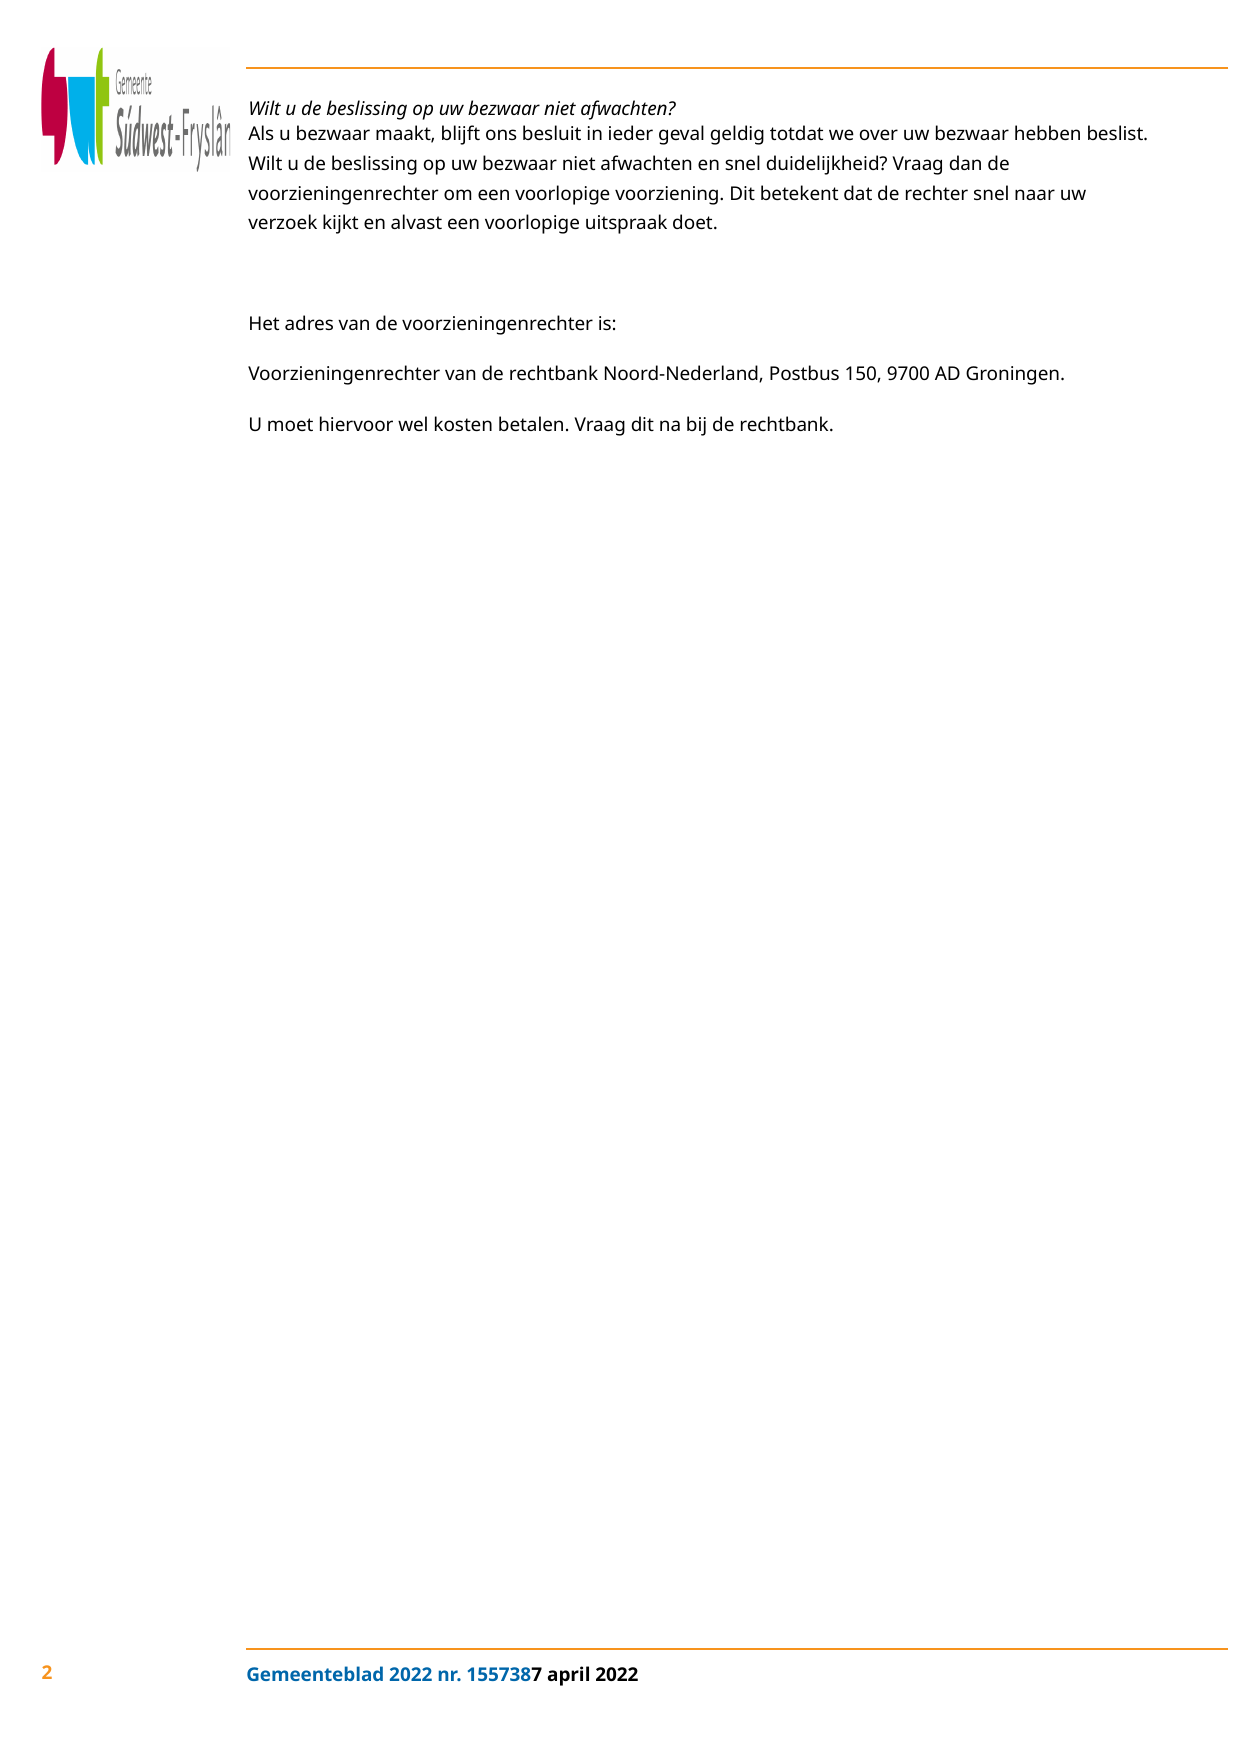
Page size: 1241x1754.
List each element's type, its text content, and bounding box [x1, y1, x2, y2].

text Het adres van de voorzieningenrechter is: [248, 310, 1152, 336]
text Voorzieningenrechter van de rechtbank Noord-Nederland, Postbus 150, 9700 AD Groningen. [248, 361, 1152, 386]
picture [41, 47, 231, 172]
text Wilt u de beslissing op uw bezwaar niet afwachten? [248, 95, 1152, 121]
text U moet hiervoor wel kosten betalen. Vraag dit na bij de rechtbank. [248, 411, 1152, 437]
text Als u bezwaar maakt, blijft ons besluit in ieder geval geldig totdat we over uw bezwaar hebben beslist. Wilt u de beslissing op uw bezwaar niet afwachten en snel duidelijkheid? Vraag dan de voorzieningenrechter om een voorlopige voorziening. Dit betekent dat de rechter snel naar uw verzoek kijkt en alvast een voorlopige uitspraak doet. [248, 121, 1152, 235]
